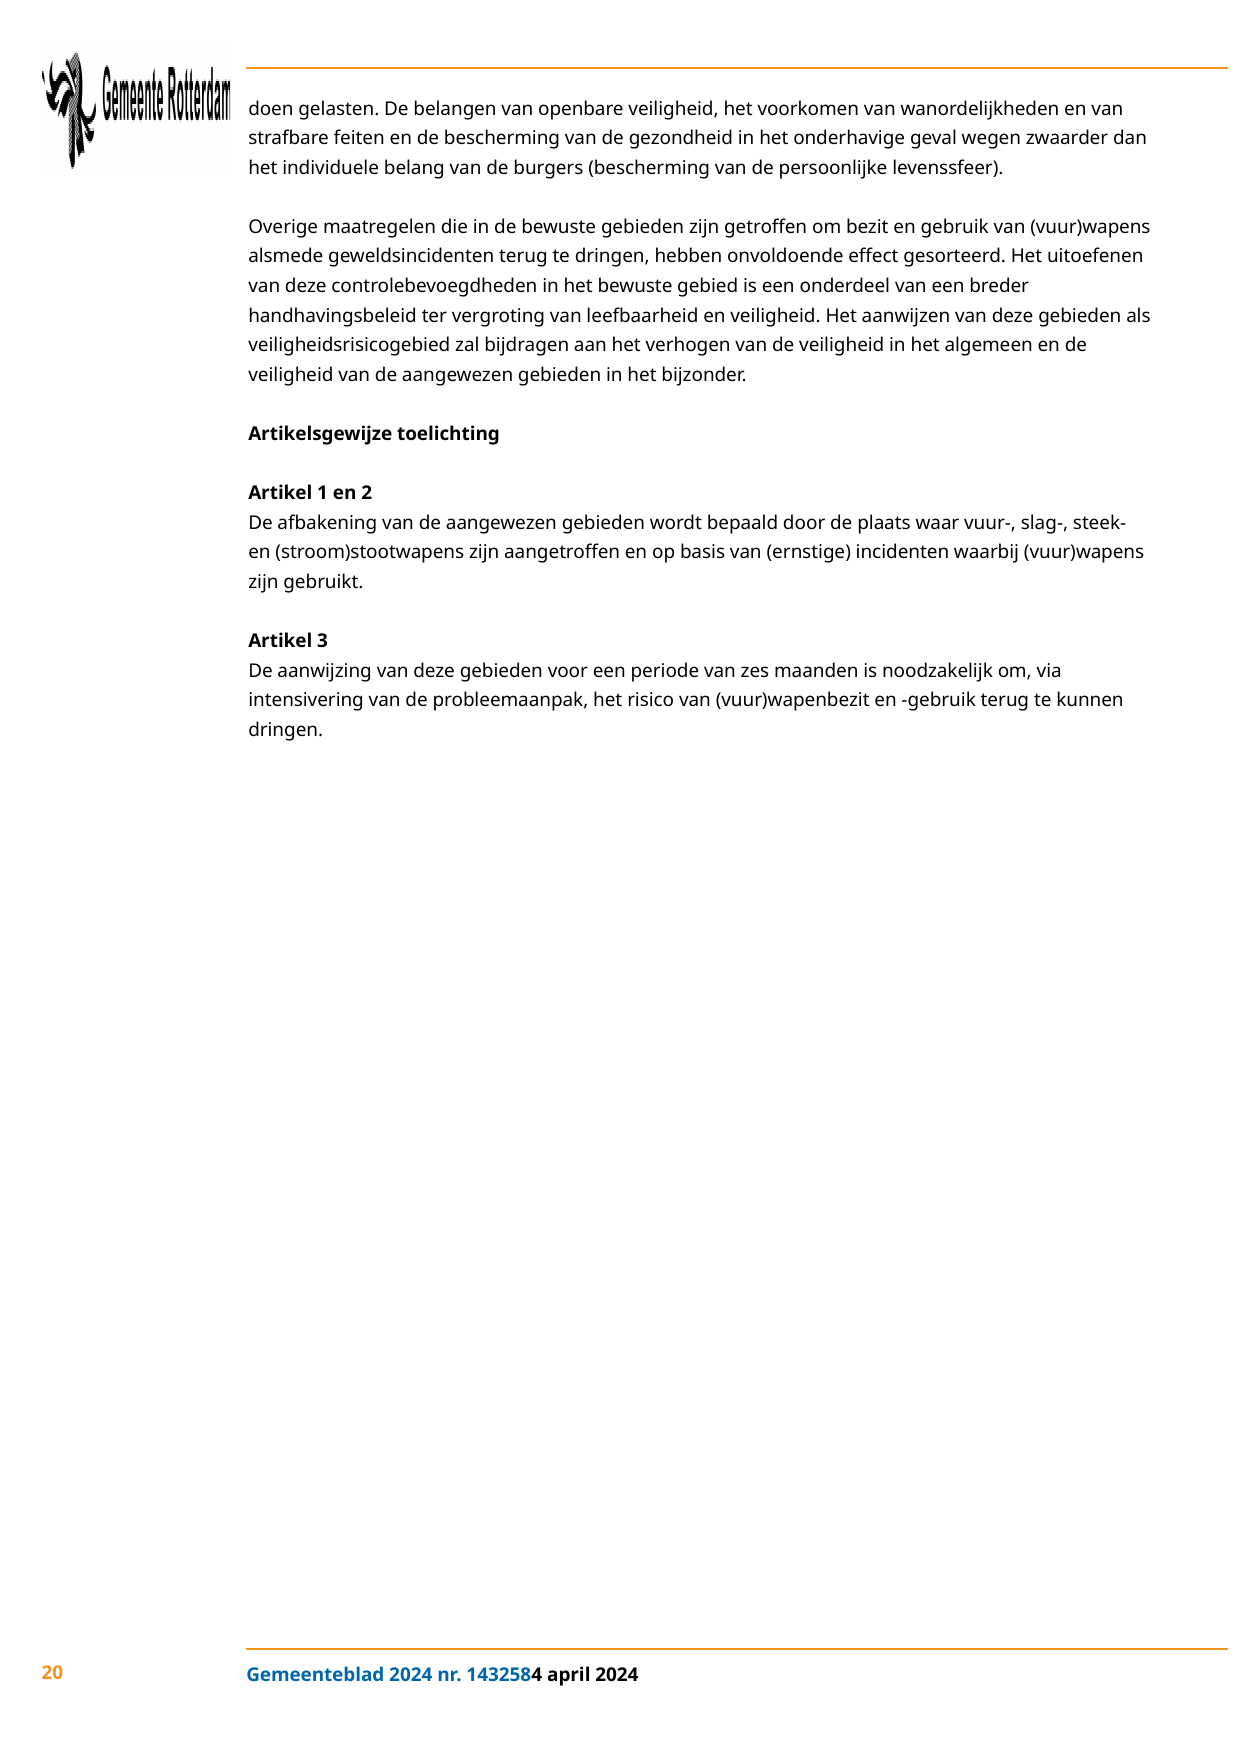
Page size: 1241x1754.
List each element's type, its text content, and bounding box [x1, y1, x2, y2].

text De aanwijzing van deze gebieden voor een periode van zes maanden is noodzakelijk om, via intensivering van de probleemaanpak, het risico van (vuur)wapenbezit en -gebruik terug te kunnen dringen. [248, 657, 1152, 742]
text Artikelsgewijze toelichting [248, 420, 1152, 446]
text Overige maatregelen die in de bewuste gebieden zijn getroffen om bezit en gebruik van (vuur)wapens alsmede geweldsincidenten terug te dringen, hebben onvoldoende effect gesorteerd. Het uitoefenen van deze controlebevoegdheden in het bewuste gebied is een onderdeel van een breder handhavingsbeleid ter vergroting van leefbaarheid en veiligheid. Het aanwijzen van deze gebieden als veiligheidsrisicogebied zal bijdragen aan het verhogen van de veiligheid in het algemeen en de veiligheid van de aangewezen gebieden in het bijzonder. [248, 213, 1152, 387]
text doen gelasten. De belangen van openbare veiligheid, het voorkomen van wanordelijkheden en van strafbare feiten en de bescherming van de gezondheid in het onderhavige geval wegen zwaarder dan het individuele belang van de burgers (bescherming van de persoonlijke levenssfeer). [248, 95, 1152, 180]
picture [41, 47, 231, 172]
text Artikel 1 en 2 [248, 479, 1152, 505]
text Artikel 3 [248, 627, 1152, 653]
text De afbakening van de aangewezen gebieden wordt bepaald door de plaats waar vuur-, slag-, steek- en (stroom)stootwapens zijn aangetroffen en op basis van (ernstige) incidenten waarbij (vuur)wapens zijn gebruikt. [248, 509, 1152, 594]
